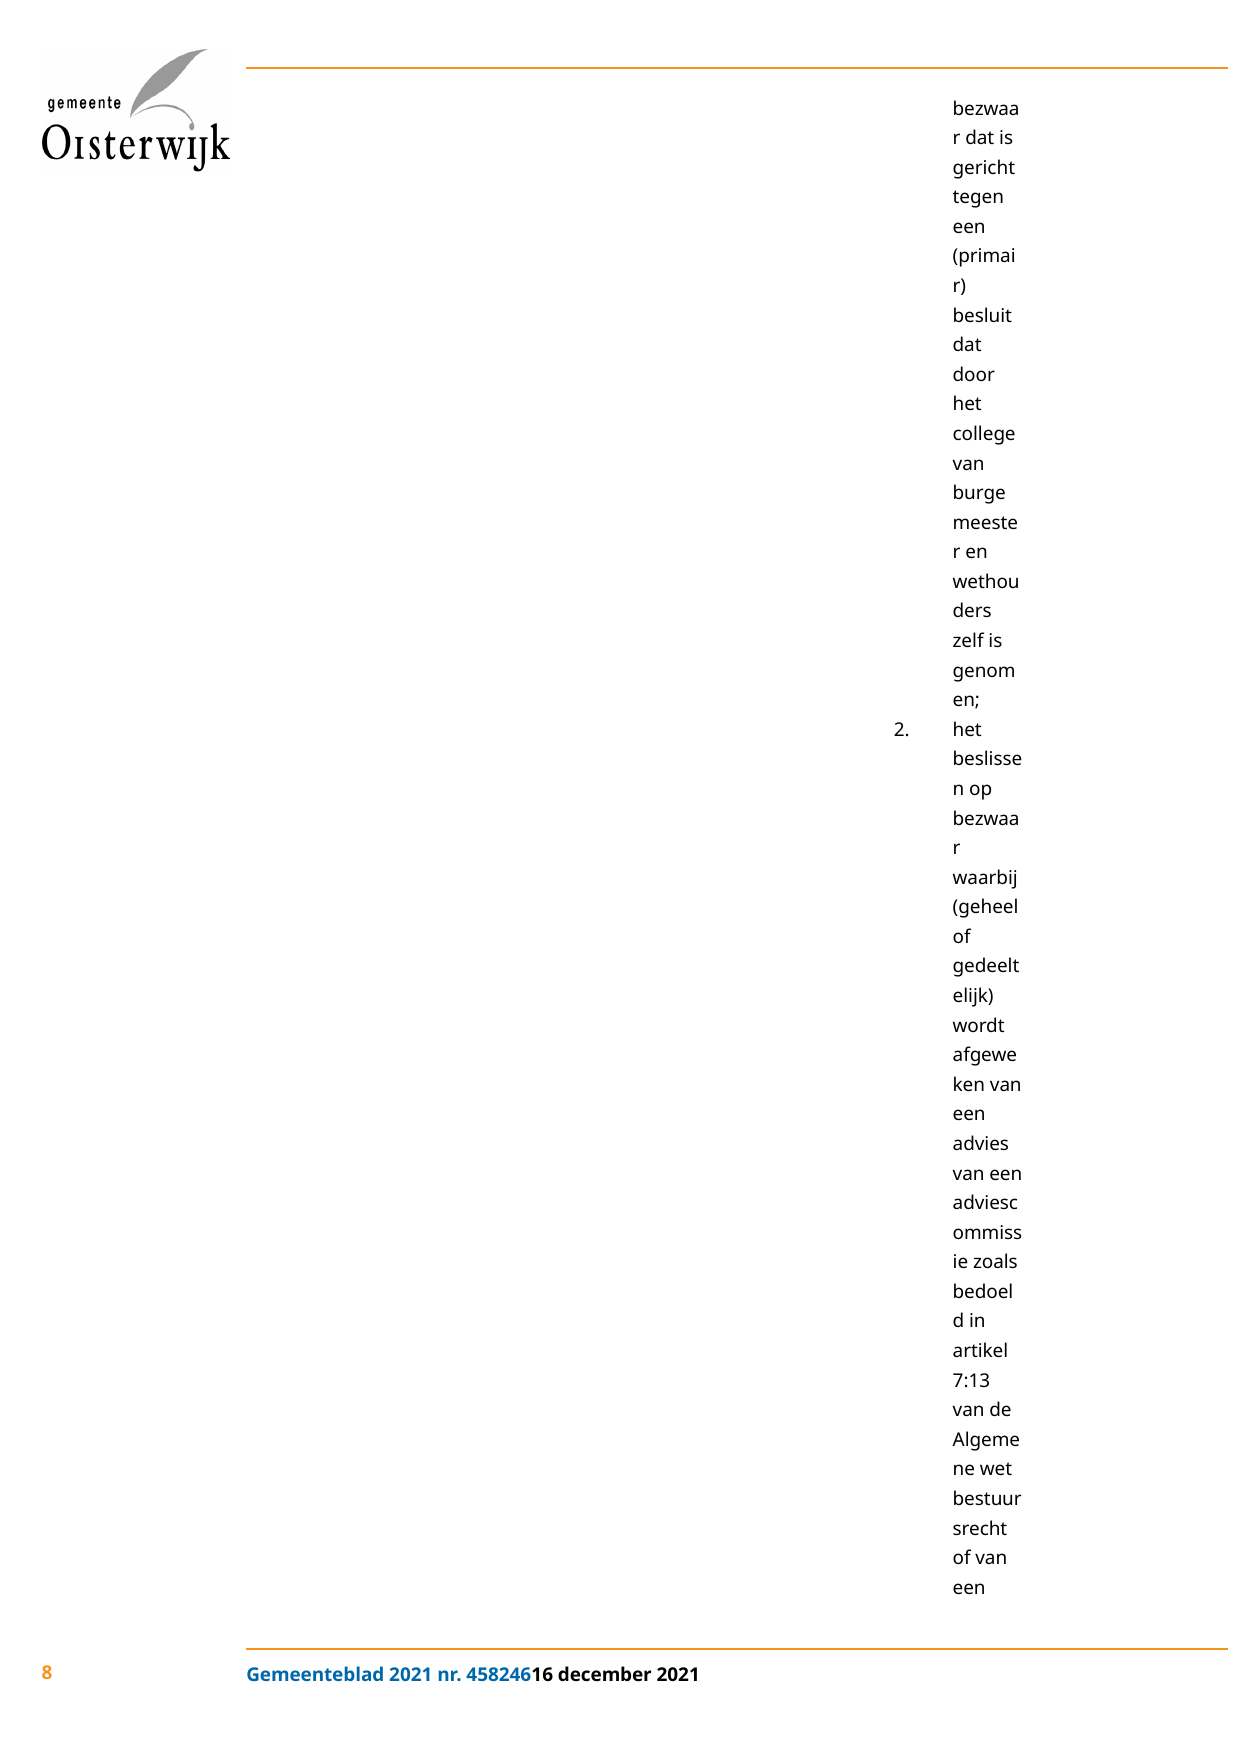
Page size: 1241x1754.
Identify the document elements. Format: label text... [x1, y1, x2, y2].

table_cell [635, 95, 764, 1600]
table_cell [377, 95, 506, 1600]
table_cell [506, 95, 635, 1600]
picture [41, 47, 231, 172]
table_cell [764, 95, 893, 1600]
table_cell [248, 95, 377, 1600]
table_cell bezwaar dat is gericht tegen een (primair) besluit dat door het college van burgemeester en wethouders zelf is genomen; het beslissen op bezwaar waarbij (geheel of gedeeltelijk) wordt afgeweken van een advies van een adviescommissie zoals bedoeld in artikel 7:13 van de Algemene wet bestuursrecht of van een [894, 95, 1022, 1600]
table_cell [1023, 95, 1152, 1600]
